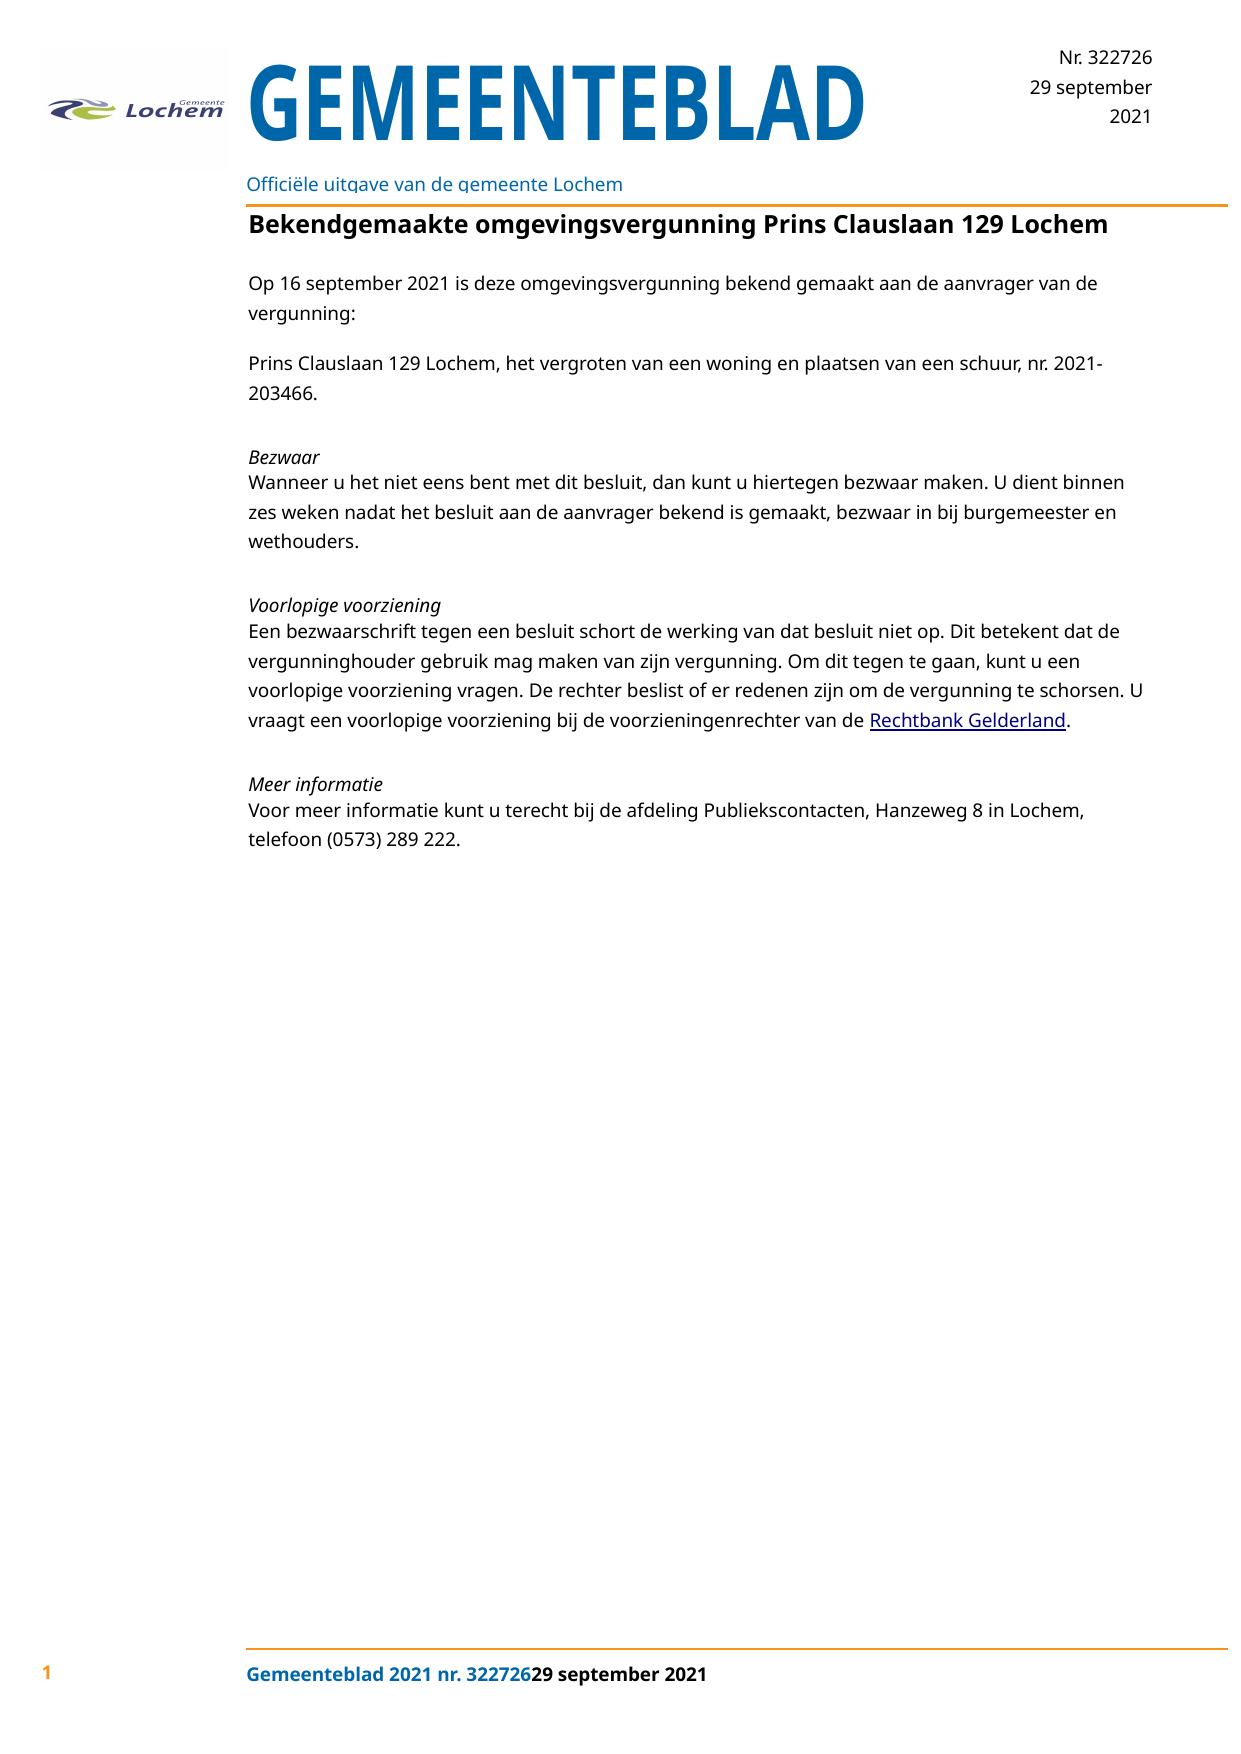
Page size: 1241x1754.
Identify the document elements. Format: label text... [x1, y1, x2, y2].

text Meer informatie [248, 771, 1152, 797]
text Wanneer u het niet eens bent met dit besluit, dan kunt u hiertegen bezwaar maken. U dient binnen zes weken nadat het besluit aan de aanvrager bekend is gemaakt, bezwaar in bij burgemeester en wethouders. [248, 469, 1152, 554]
text Prins Clauslaan 129 Lochem, het vergroten van een woning en plaatsen van een schuur, nr. 2021-203466. [248, 350, 1152, 406]
text Bekendgemaakte omgevingsvergunning Prins Clauslaan 129 Lochem [248, 207, 1152, 241]
text Bezwaar [248, 444, 1152, 469]
text Een bezwaarschrift tegen een besluit schort de werking van dat besluit niet op. Dit betekent dat de vergunninghouder gebruik mag maken van zijn vergunning. Om dit tegen te gaan, kunt u een voorlopige voorziening vragen. De rechter beslist of er redenen zijn om de vergunning te schorsen. U vraagt een voorlopige voorziening bij de voorzieningenrechter van de Rechtbank Gelderland. [248, 618, 1152, 733]
text Voor meer informatie kunt u terecht bij de afdeling Publiekscontacten, Hanzeweg 8 in Lochem, telefoon (0573) 289 222. [248, 797, 1152, 852]
text Voorlopige voorziening [248, 593, 1152, 618]
text Op 16 september 2021 is deze omgevingsvergunning bekend gemaakt aan de aanvrager van de vergunning: [248, 270, 1152, 326]
picture [41, 47, 231, 172]
